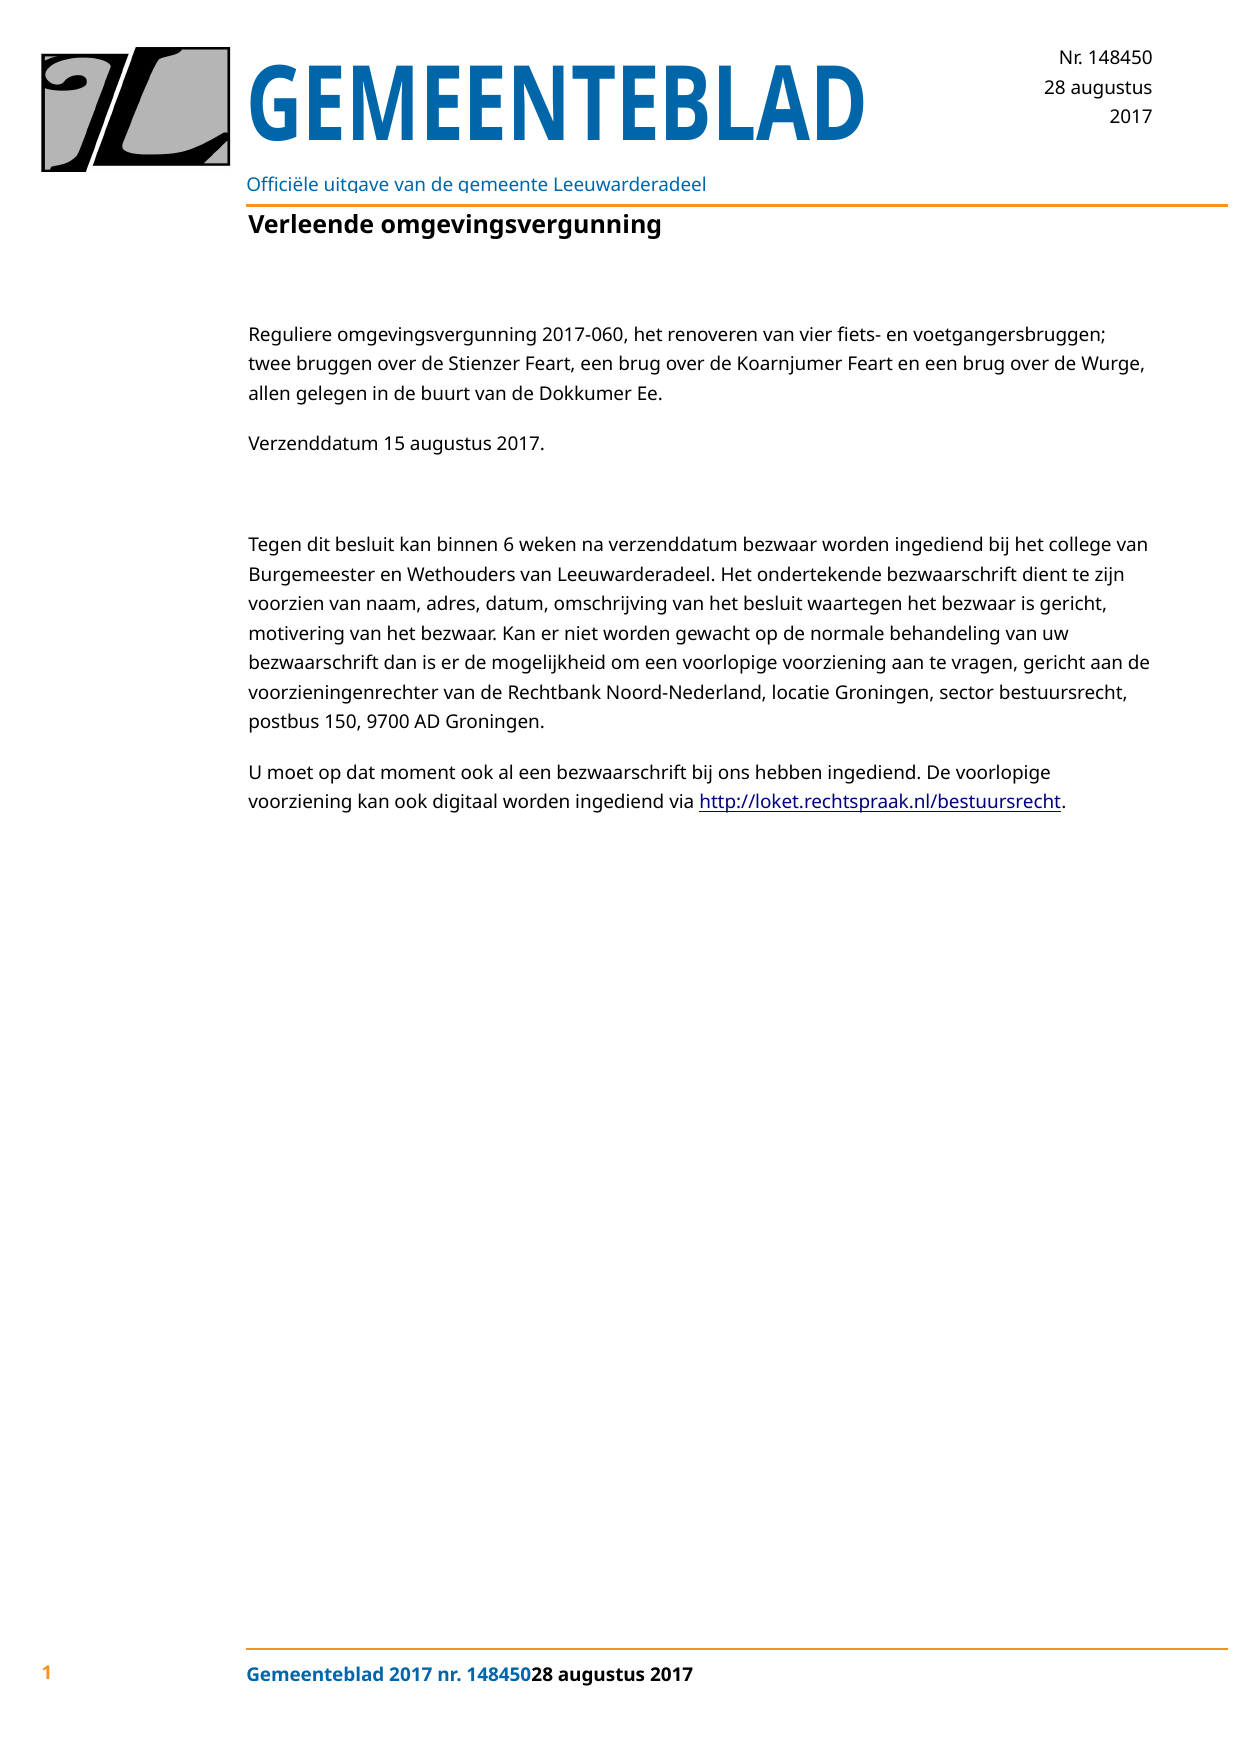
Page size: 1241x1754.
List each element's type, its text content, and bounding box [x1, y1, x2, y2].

text Tegen dit besluit kan binnen 6 weken na verzenddatum bezwaar worden ingediend bij het college van Burgemeester en Wethouders van Leeuwarderadeel. Het ondertekende bezwaarschrift dient te zijn voorzien van naam, adres, datum, omschrijving van het besluit waartegen het bezwaar is gericht, motivering van het bezwaar. Kan er niet worden gewacht op de normale behandeling van uw bezwaarschrift dan is er de mogelijkheid om een voorlopige voorziening aan te vragen, gericht aan de voorzieningenrechter van de Rechtbank Noord-Nederland, locatie Groningen, sector bestuursrecht, postbus 150, 9700 AD Groningen. [248, 531, 1152, 734]
text Reguliere omgevingsvergunning 2017-060, het renoveren van vier fiets- en voetgangersbruggen; twee bruggen over de Stienzer Feart, een brug over de Koarnjumer Feart en een brug over de Wurge, allen gelegen in de buurt van de Dokkumer Ee. [248, 321, 1152, 406]
picture [41, 47, 231, 172]
text Verleende omgevingsvergunning [248, 207, 1152, 241]
text U moet op dat moment ook al een bezwaarschrift bij ons hebben ingediend. De voorlopige voorziening kan ook digitaal worden ingediend via http://loket.rechtspraak.nl/bestuursrecht. [248, 759, 1152, 814]
text Verzenddatum 15 augustus 2017. [248, 430, 1152, 456]
